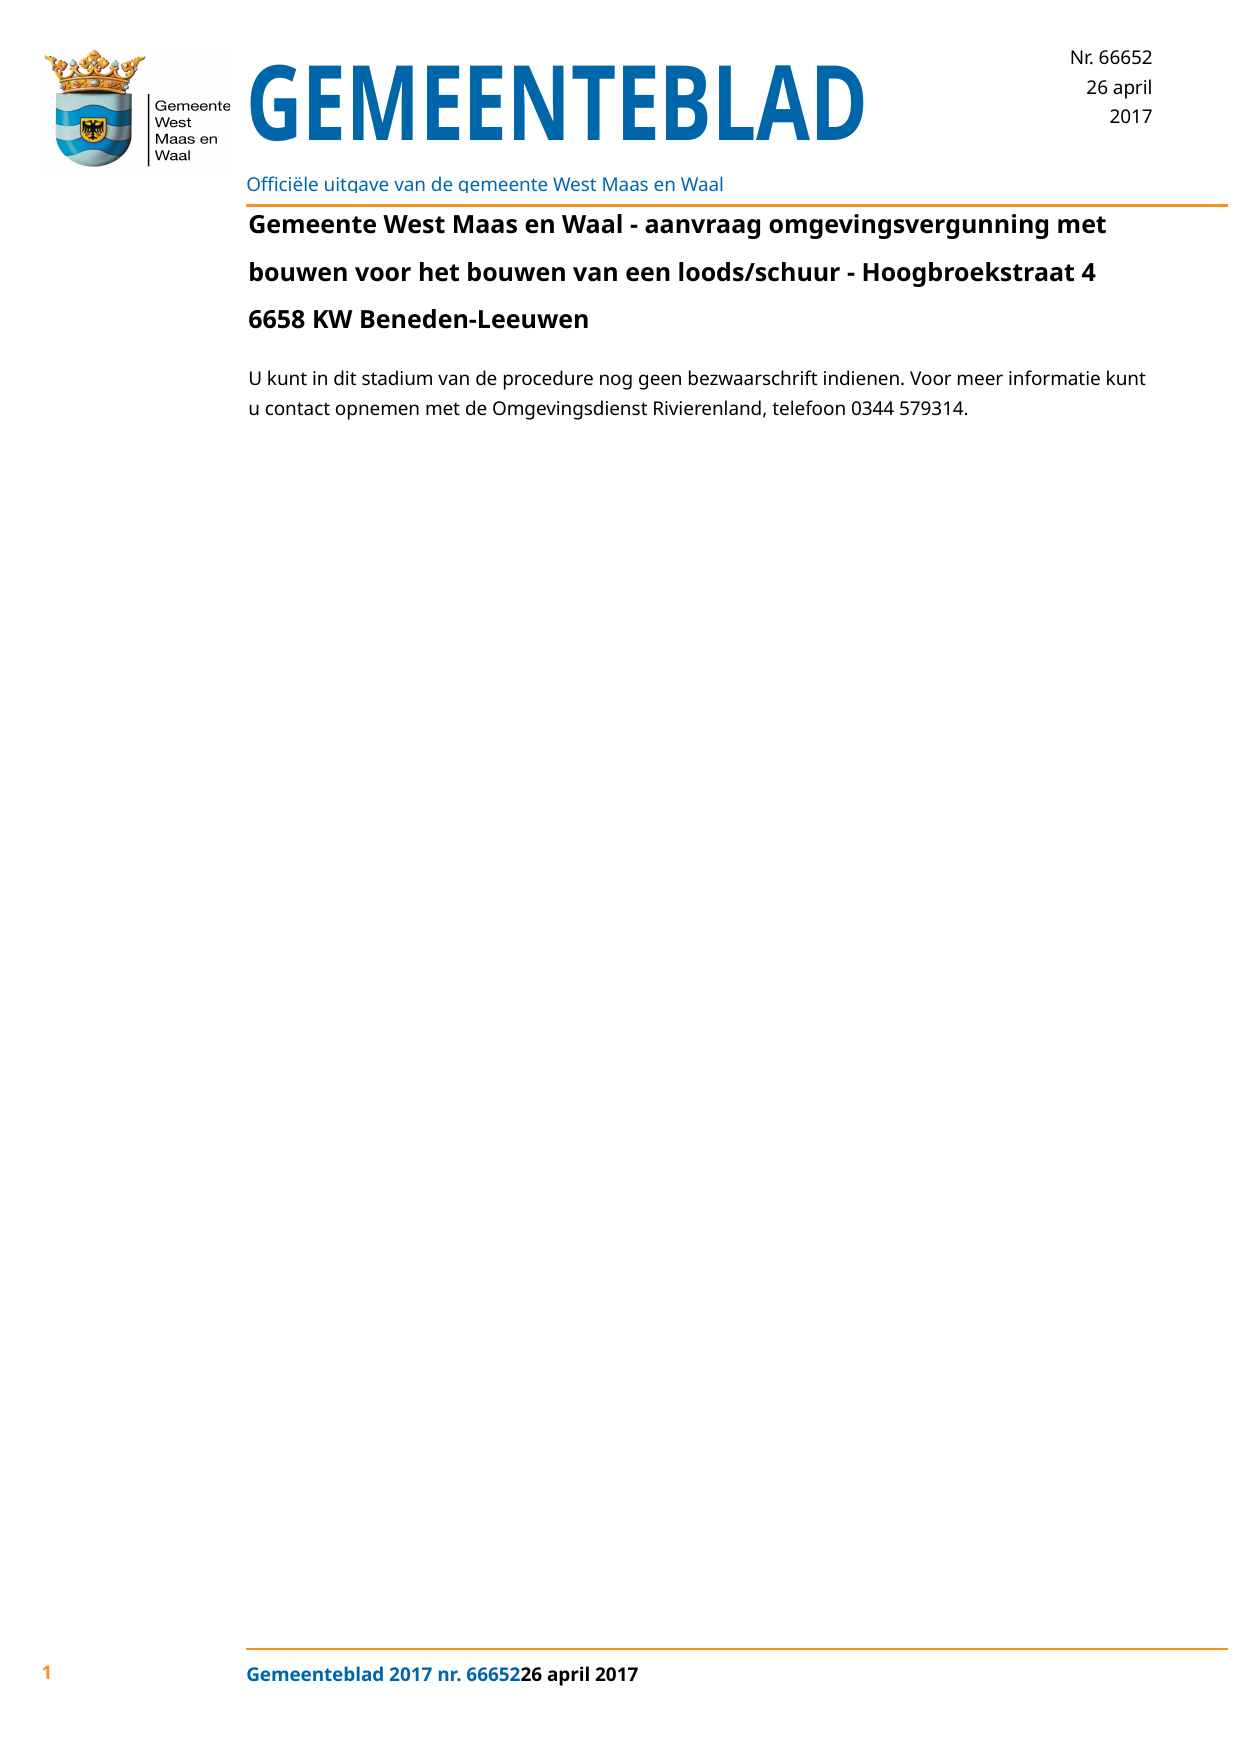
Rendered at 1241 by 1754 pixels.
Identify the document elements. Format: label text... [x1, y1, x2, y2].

picture [41, 47, 231, 172]
text Gemeente West Maas en Waal - aanvraag omgevingsvergunning met bouwen voor het bouwen van een loods/schuur - Hoogbroekstraat 4 6658 KW Beneden-Leeuwen [248, 207, 1152, 336]
text U kunt in dit stadium van de procedure nog geen bezwaarschrift indienen. Voor meer informatie kunt u contact opnemen met de Omgevingsdienst Rivierenland, telefoon 0344 579314. [248, 366, 1152, 421]
